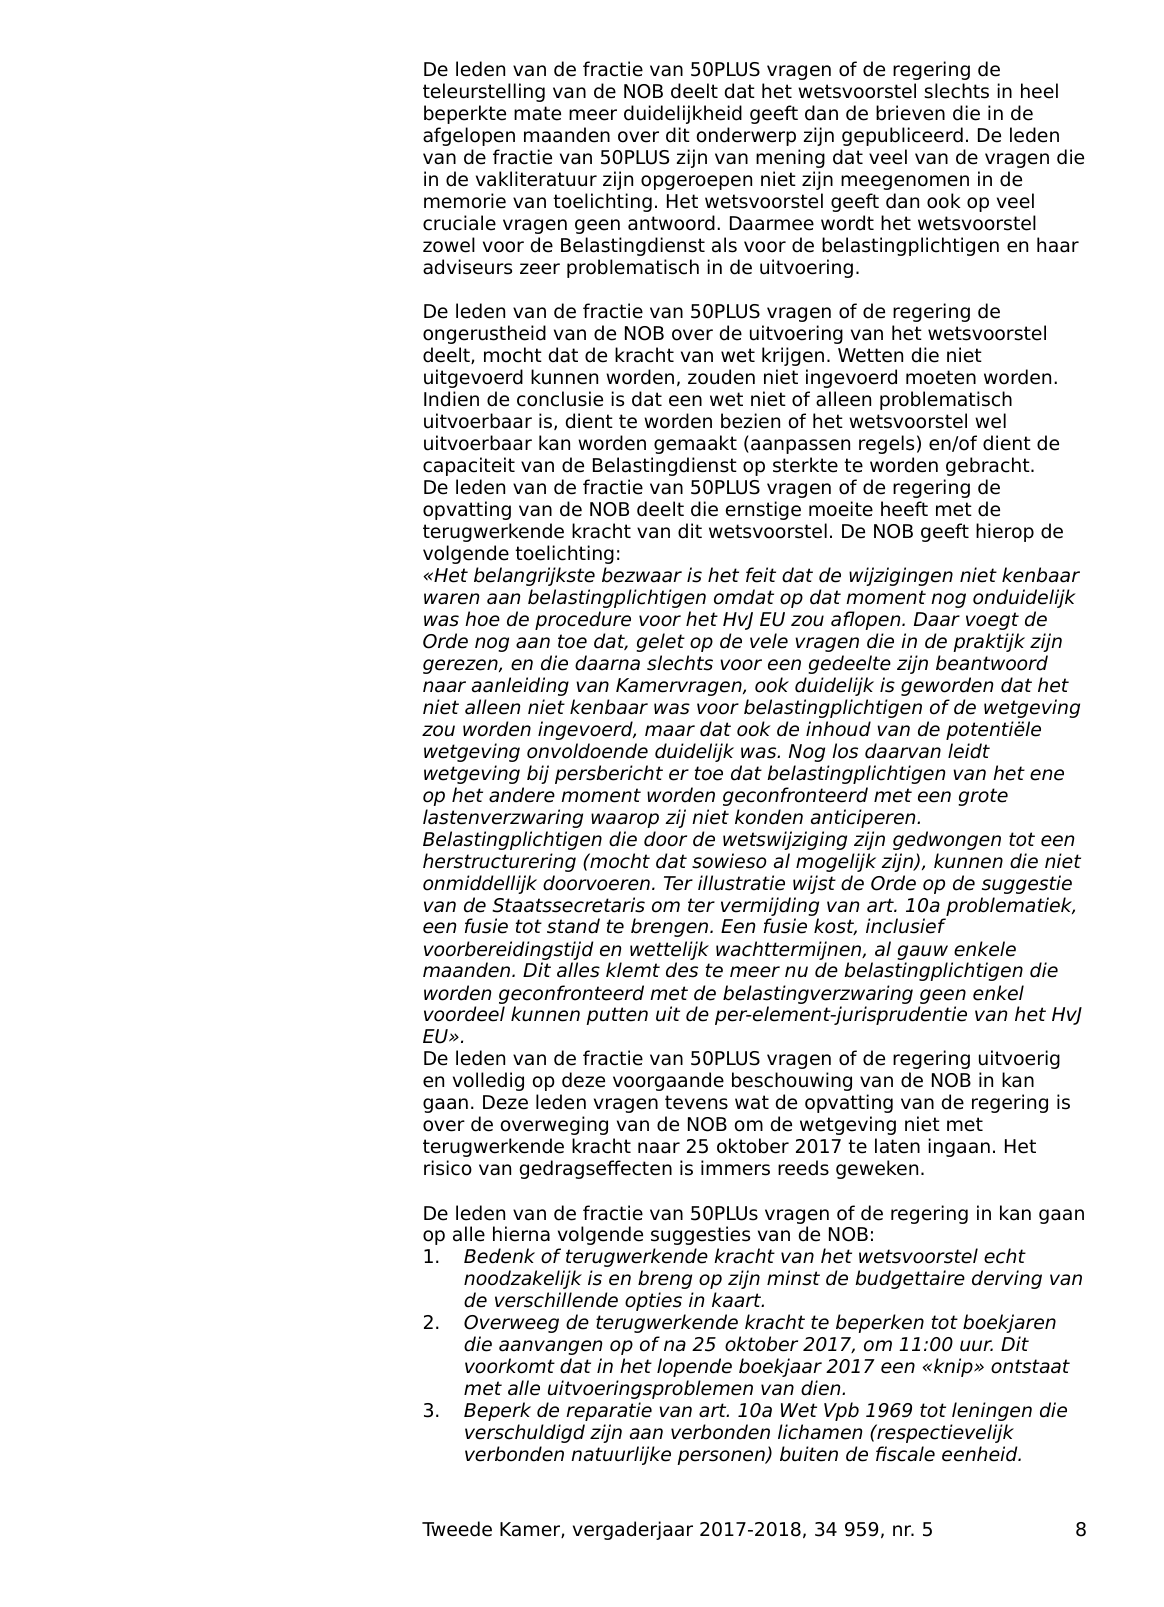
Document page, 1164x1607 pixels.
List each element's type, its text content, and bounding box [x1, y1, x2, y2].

text De leden van de fractie van 50PLUS vragen of de regering uitvoerig en volledig op deze voorgaande beschouwing van de NOB in kan gaan. Deze leden vragen tevens wat de opvatting van de regering is over de overweging van de NOB om de wetgeving niet met terugwerkende kracht naar 25 oktober 2017 te laten ingaan. Het risico van gedragseffecten is immers reeds geweken. [422, 1048, 1087, 1180]
text De leden van de fractie van 50PLUS vragen of de regering de teleurstelling van de NOB deelt dat het wetsvoorstel slechts in heel beperkte mate meer duidelijkheid geeft dan de brieven die in de afgelopen maanden over dit onderwerp zijn gepubliceerd. De leden van de fractie van 50PLUS zijn van mening dat veel van de vragen die in de vakliteratuur zijn opgeroepen niet zijn meegenomen in de memorie van toelichting. Het wetsvoorstel geeft dan ook op veel cruciale vragen geen antwoord. Daarmee wordt het wetsvoorstel zowel voor de Belastingdienst als voor de belastingplichtigen en haar adviseurs zeer problematisch in de uitvoering. [422, 59, 1087, 279]
text 2. Overweeg de terugwerkende kracht te beperken tot boekjaren die aanvangen op of na 25 oktober 2017, om 11:00 uur. Dit voorkomt dat in het lopende boekjaar 2017 een «knip» ontstaat met alle uitvoeringsproblemen van dien. [422, 1312, 1087, 1400]
text De leden van de fractie van 50PLUS vragen of de regering de opvatting van de NOB deelt die ernstige moeite heeft met de terugwerkende kracht van dit wetsvoorstel. De NOB geeft hierop de volgende toelichting: [422, 477, 1087, 565]
text De leden van de fractie van 50PLUs vragen of de regering in kan gaan op alle hierna volgende suggesties van de NOB: [422, 1202, 1087, 1246]
text «Het belangrijkste bezwaar is het feit dat de wijzigingen niet kenbaar waren aan belastingplichtigen omdat op dat moment nog onduidelijk was hoe de procedure voor het HvJ EU zou aflopen. Daar voegt de Orde nog aan toe dat, gelet op de vele vragen die in de praktijk zijn gerezen, en die daarna slechts voor een gedeelte zijn beantwoord naar aanleiding van Kamervragen, ook duidelijk is geworden dat het niet alleen niet kenbaar was voor belastingplichtigen of de wetgeving zou worden ingevoerd, maar dat ook de inhoud van de potentiële wetgeving onvoldoende duidelijk was. Nog los daarvan leidt wetgeving bij persbericht er toe dat belastingplichtigen van het ene op het andere moment worden geconfronteerd met een grote lastenverzwaring waarop zij niet konden anticiperen. Belastingplichtigen die door de wetswijziging zijn gedwongen tot een herstructurering (mocht dat sowieso al mogelijk zijn), kunnen die niet onmiddellijk doorvoeren. Ter illustratie wijst de Orde op de suggestie van de Staatssecretaris om ter vermijding van art. 10a problematiek, een fusie tot stand te brengen. Een fusie kost, inclusief voorbereidingstijd en wettelijk wachttermijnen, al gauw enkele maanden. Dit alles klemt des te meer nu de belastingplichtigen die worden geconfronteerd met de belastingverzwaring geen enkel voordeel kunnen putten uit de per-element-jurisprudentie van het HvJ EU». [422, 565, 1087, 1048]
text 3. Beperk de reparatie van art. 10a Wet Vpb 1969 tot leningen die verschuldigd zijn aan verbonden lichamen (respectievelijk verbonden natuurlijke personen) buiten de fiscale eenheid. [422, 1400, 1087, 1466]
text 1. Bedenk of terugwerkende kracht van het wetsvoorstel echt noodzakelijk is en breng op zijn minst de budgettaire derving van de verschillende opties in kaart. [422, 1246, 1087, 1312]
text De leden van de fractie van 50PLUS vragen of de regering de ongerustheid van de NOB over de uitvoering van het wetsvoorstel deelt, mocht dat de kracht van wet krijgen. Wetten die niet uitgevoerd kunnen worden, zouden niet ingevoerd moeten worden. Indien de conclusie is dat een wet niet of alleen problematisch uitvoerbaar is, dient te worden bezien of het wetsvoorstel wel uitvoerbaar kan worden gemaakt (aanpassen regels) en/of dient de capaciteit van de Belastingdienst op sterkte te worden gebracht. [422, 301, 1087, 477]
